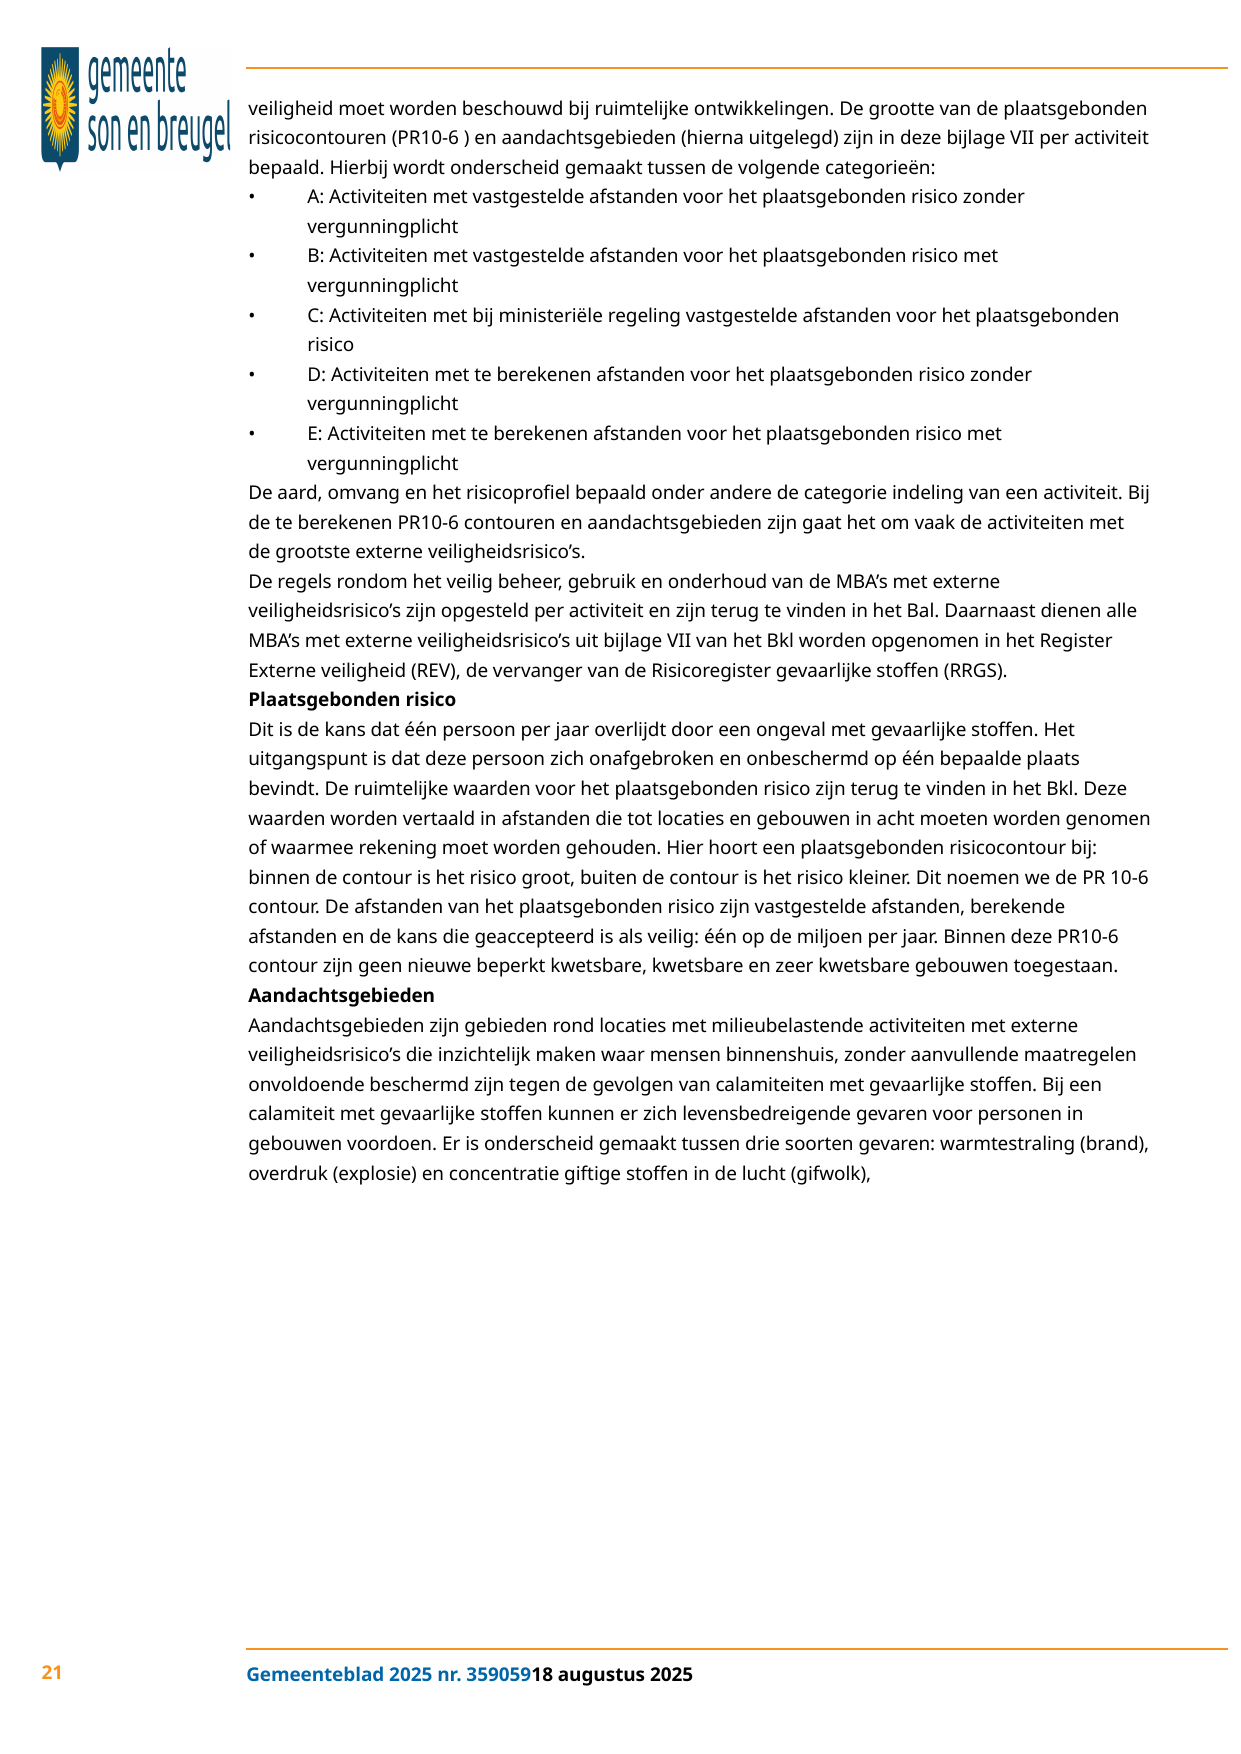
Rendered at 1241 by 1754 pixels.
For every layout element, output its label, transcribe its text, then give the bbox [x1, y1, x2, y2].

text Plaatsgebonden risico [248, 686, 1152, 712]
list D: Activiteiten met te berekenen afstanden voor het plaatsgebonden risico zonder vergunningplicht [248, 361, 1152, 416]
list A: Activiteiten met vastgestelde afstanden voor het plaatsgebonden risico zonder vergunningplicht [248, 183, 1152, 239]
text Aandachtsgebieden zijn gebieden rond locaties met milieubelastende activiteiten met externe veiligheidsrisico’s die inzichtelijk maken waar mensen binnenshuis, zonder aanvullende maatregelen onvoldoende beschermd zijn tegen de gevolgen van calamiteiten met gevaarlijke stoffen. Bij een calamiteit met gevaarlijke stoffen kunnen er zich levensbedreigende gevaren voor personen in gebouwen voordoen. Er is onderscheid gemaakt tussen drie soorten gevaren: warmtestraling (brand), overdruk (explosie) en concentratie giftige stoffen in de lucht (gifwolk), [248, 1012, 1152, 1186]
text De regels rondom het veilig beheer, gebruik en onderhoud van de MBA’s met externe veiligheidsrisico’s zijn opgesteld per activiteit en zijn terug te vinden in het Bal. Daarnaast dienen alle MBA’s met externe veiligheidsrisico’s uit bijlage VII van het Bkl worden opgenomen in het Register Externe veiligheid (REV), de vervanger van de Risicoregister gevaarlijke stoffen (RRGS). [248, 568, 1152, 683]
text Aandachtsgebieden [248, 982, 1152, 1008]
text De aard, omvang en het risicoprofiel bepaald onder andere de categorie indeling van een activiteit. Bij de te berekenen PR10-6 contouren en aandachtsgebieden zijn gaat het om vaak de activiteiten met de grootste externe veiligheidsrisico’s. [248, 479, 1152, 564]
list E: Activiteiten met te berekenen afstanden voor het plaatsgebonden risico met vergunningplicht [248, 420, 1152, 476]
text Dit is de kans dat één persoon per jaar overlijdt door een ongeval met gevaarlijke stoffen. Het uitgangspunt is dat deze persoon zich onafgebroken en onbeschermd op één bepaalde plaats bevindt. De ruimtelijke waarden voor het plaatsgebonden risico zijn terug te vinden in het Bkl. Deze waarden worden vertaald in afstanden die tot locaties en gebouwen in acht moeten worden genomen of waarmee rekening moet worden gehouden. Hier hoort een plaatsgebonden risicocontour bij: binnen de contour is het risico groot, buiten de contour is het risico kleiner. Dit noemen we de PR 10-6 contour. De afstanden van het plaatsgebonden risico zijn vastgestelde afstanden, berekende afstanden en de kans die geaccepteerd is als veilig: één op de miljoen per jaar. Binnen deze PR10-6 contour zijn geen nieuwe beperkt kwetsbare, kwetsbare en zeer kwetsbare gebouwen toegestaan. [248, 716, 1152, 978]
list C: Activiteiten met bij ministeriële regeling vastgestelde afstanden voor het plaatsgebonden risico [248, 302, 1152, 357]
text veiligheid moet worden beschouwd bij ruimtelijke ontwikkelingen. De grootte van de plaatsgebonden risicocontouren (PR10-6 ) en aandachtsgebieden (hierna uitgelegd) zijn in deze bijlage VII per activiteit bepaald. Hierbij wordt onderscheid gemaakt tussen de volgende categorieën: [248, 95, 1152, 180]
picture [41, 47, 231, 172]
list B: Activiteiten met vastgestelde afstanden voor het plaatsgebonden risico met vergunningplicht [248, 243, 1152, 298]
